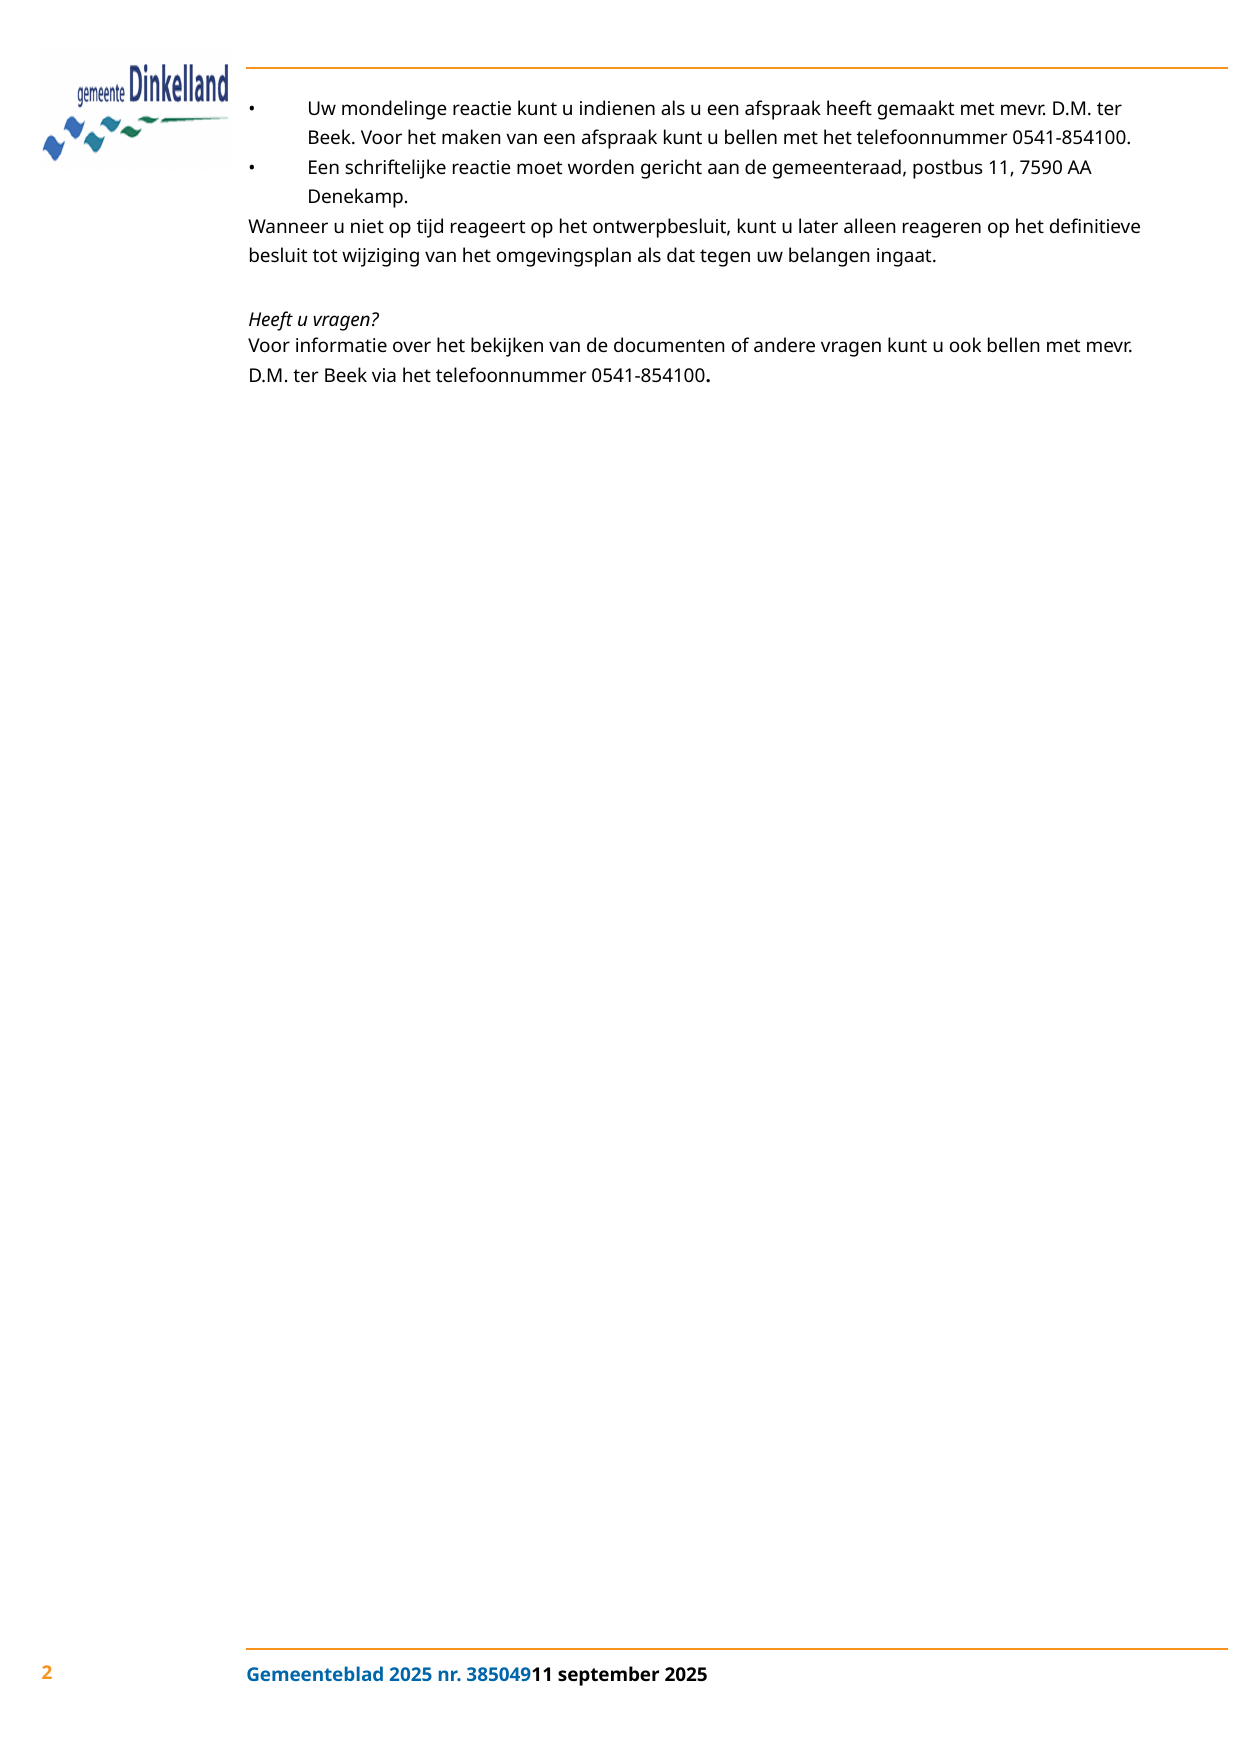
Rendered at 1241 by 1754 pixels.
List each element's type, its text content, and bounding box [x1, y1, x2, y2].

text Heeft u vragen? [248, 307, 1152, 332]
text Voor informatie over het bekijken van de documenten of andere vragen kunt u ook bellen met mevr. D.M. ter Beek via het telefoonnummer 0541-854100. [248, 332, 1152, 388]
picture [41, 47, 231, 172]
text Wanneer u niet op tijd reageert op het ontwerpbesluit, kunt u later alleen reageren op het definitieve besluit tot wijziging van het omgevingsplan als dat tegen uw belangen ingaat. [248, 213, 1152, 268]
list Uw mondelinge reactie kunt u indienen als u een afspraak heeft gemaakt met mevr. D.M. ter Beek. Voor het maken van een afspraak kunt u bellen met het telefoonnummer 0541-854100. [248, 95, 1152, 150]
list Een schriftelijke reactie moet worden gericht aan de gemeenteraad, postbus 11, 7590 AA Denekamp. [248, 154, 1152, 209]
